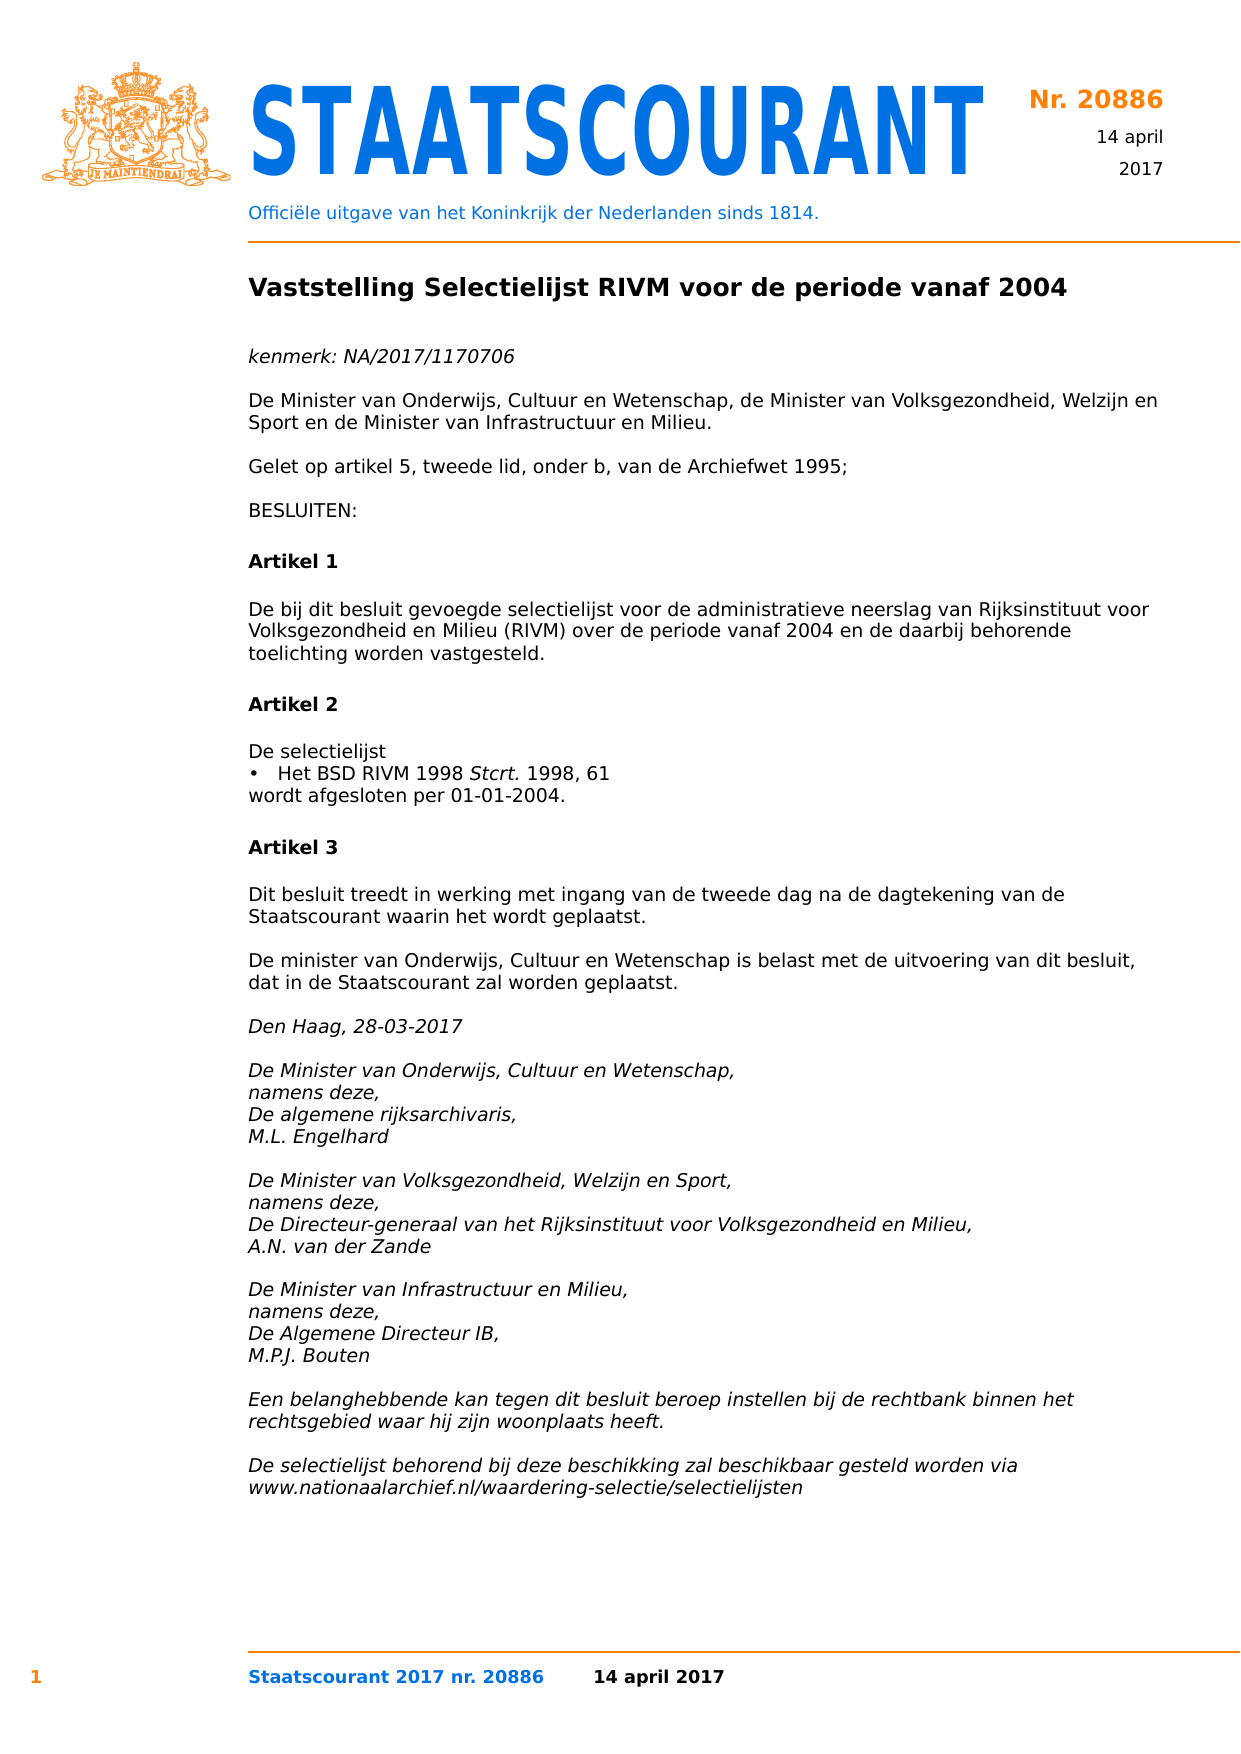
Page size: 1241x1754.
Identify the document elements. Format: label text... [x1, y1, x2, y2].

text • Het BSD RIVM 1998 Stcrt. 1998, 61 [248, 763, 1163, 785]
subtitle Artikel 1 [248, 551, 1163, 573]
text De minister van Onderwijs, Cultuur en Wetenschap is belast met de uitvoering van dit besluit, dat in de Staatscourant zal worden geplaatst. [248, 950, 1163, 994]
picture [41, 62, 231, 186]
text De Minister van Infrastructuur en Milieu, namens deze, De Algemene Directeur IB, M.P.J. Bouten [248, 1279, 1163, 1367]
text De selectielijst behorend bij deze beschikking zal beschikbaar gesteld worden via www.nationaalarchief.nl/waardering-selectie/selectielijsten [248, 1455, 1163, 1499]
text De Minister van Onderwijs, Cultuur en Wetenschap, de Minister van Volksgezondheid, Welzijn en Sport en de Minister van Infrastructuur en Milieu. [248, 390, 1163, 434]
text De Minister van Volksgezondheid, Welzijn en Sport, namens deze, De Directeur-generaal van het Rijksinstituut voor Volksgezondheid en Milieu, A.N. van der Zande [248, 1169, 1163, 1257]
table_cell 2017 [998, 153, 1240, 203]
table_header STAATSCOURANT [248, 62, 998, 203]
text Een belanghebbende kan tegen dit besluit beroep instellen bij de rechtbank binnen het rechtsgebied waar hij zijn woonplaats heeft. [248, 1389, 1163, 1433]
table_header [25, 62, 248, 241]
text De bij dit besluit gevoegde selectielijst voor de administratieve neerslag van Rijksinstituut voor Volksgezondheid en Milieu (RIVM) over de periode vanaf 2004 en de daarbij behorende toelichting worden vastgesteld. [248, 598, 1163, 664]
table_header Nr. 20886 [998, 62, 1240, 121]
text BESLUITEN: [248, 499, 1163, 521]
text Den Haag, 28-03-2017 [248, 1016, 1163, 1038]
subtitle Artikel 2 [248, 694, 1163, 716]
text De selectielijst [248, 741, 1163, 763]
text kenmerk: NA/2017/1170706 [248, 346, 1163, 368]
text De Minister van Onderwijs, Cultuur en Wetenschap, namens deze, De algemene rijksarchivaris, M.L. Engelhard [248, 1060, 1163, 1148]
subtitle Artikel 3 [248, 837, 1163, 859]
table_cell Officiële uitgave van het Koninkrijk der Nederlanden sinds 1814. [248, 203, 1240, 241]
text wordt afgesloten per 01-01-2004. [248, 785, 1163, 807]
table_cell 14 april [998, 121, 1240, 153]
text Dit besluit treedt in werking met ingang van de tweede dag na de dagtekening van de Staatscourant waarin het wordt geplaatst. [248, 884, 1163, 928]
subtitle Vaststelling Selectielijst RIVM voor de periode vanaf 2004 [248, 273, 1163, 302]
text Gelet op artikel 5, tweede lid, onder b, van de Archiefwet 1995; [248, 456, 1163, 478]
